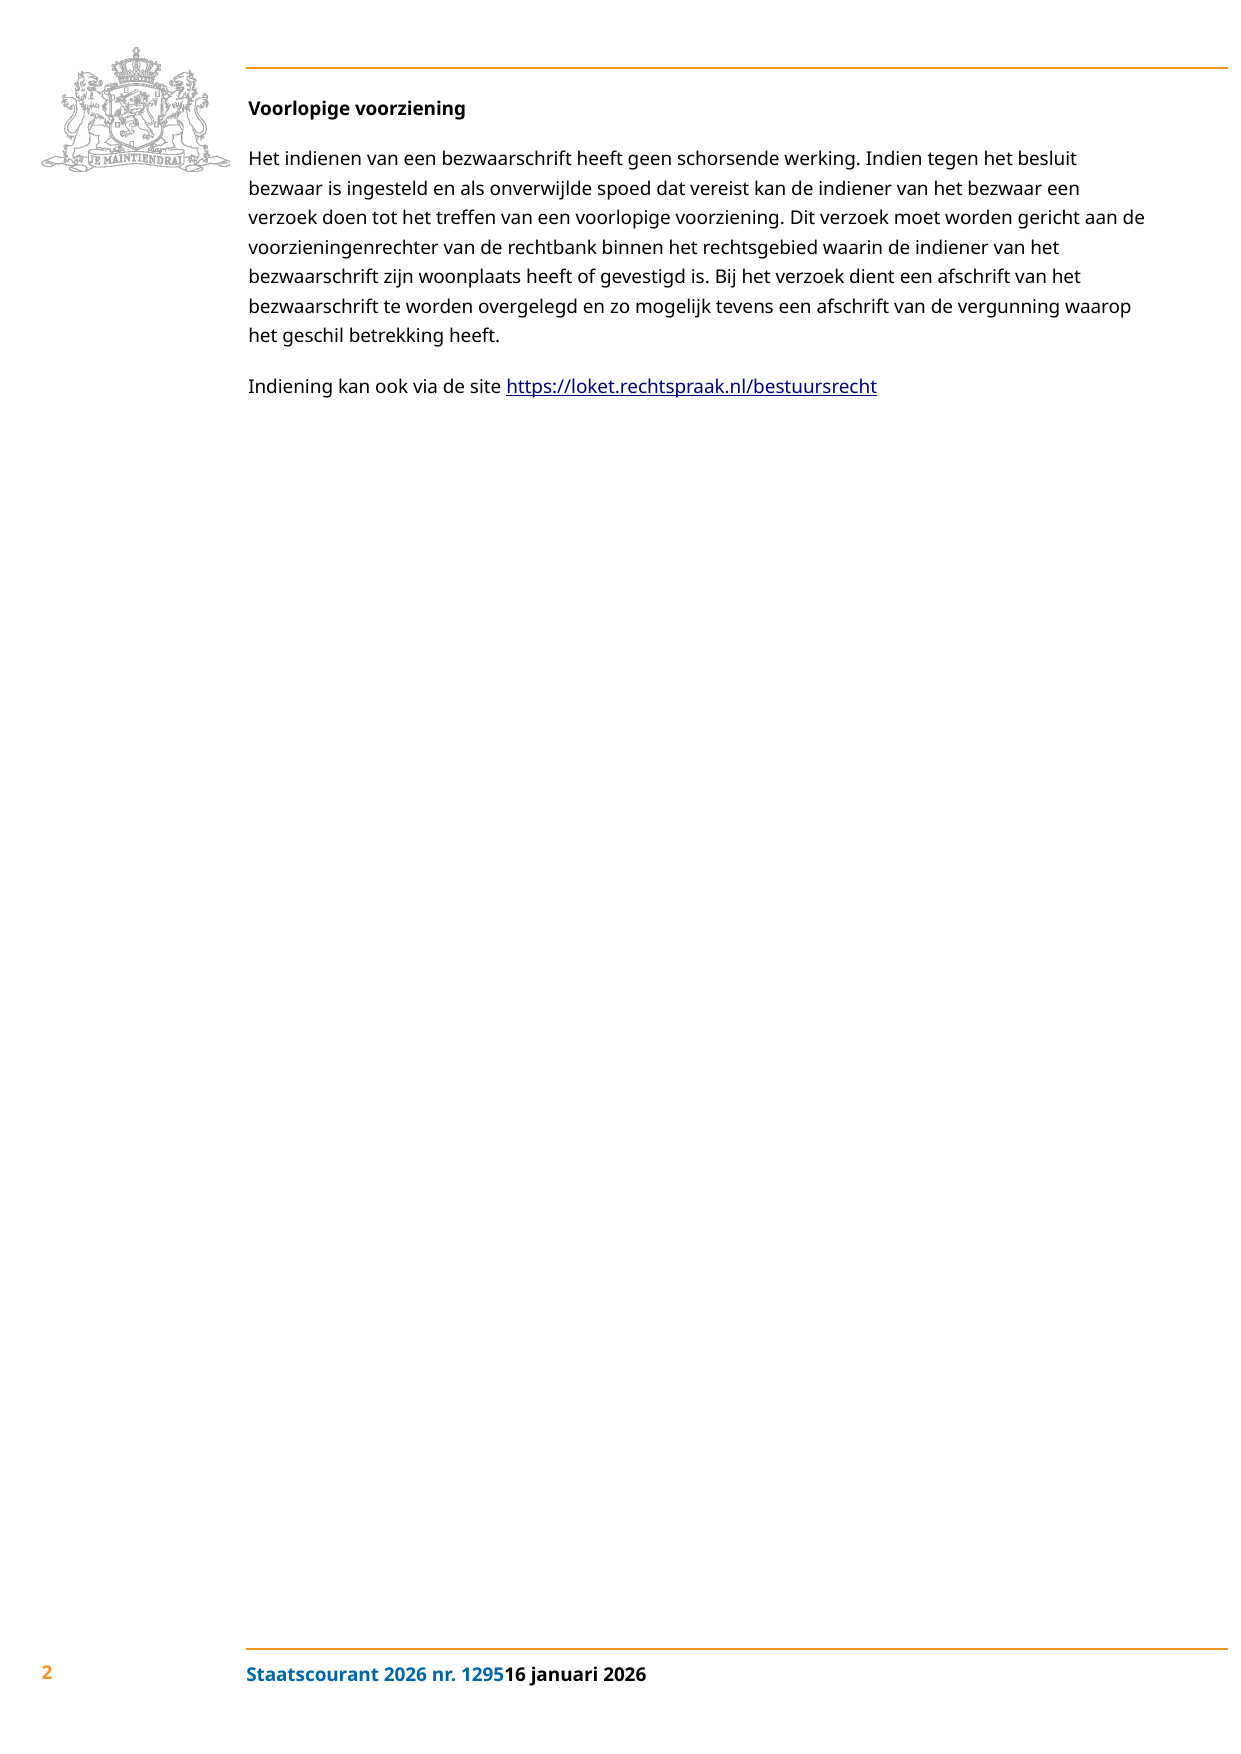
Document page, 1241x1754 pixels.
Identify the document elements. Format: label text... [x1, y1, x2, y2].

text Indiening kan ook via de site https://loket.rechtspraak.nl/bestuursrecht [248, 373, 1152, 399]
text Het indienen van een bezwaarschrift heeft geen schorsende werking. Indien tegen het besluit bezwaar is ingesteld en als onverwijlde spoed dat vereist kan de indiener van het bezwaar een verzoek doen tot het treffen van een voorlopige voorziening. Dit verzoek moet worden gericht aan de voorzieningenrechter van de rechtbank binnen het rechtsgebied waarin de indiener van het bezwaarschrift zijn woonplaats heeft of gevestigd is. Bij het verzoek dient een afschrift van het bezwaarschrift te worden overgelegd en zo mogelijk tevens een afschrift van de vergunning waarop het geschil betrekking heeft. [248, 145, 1152, 348]
text Voorlopige voorziening [248, 95, 1152, 121]
picture [41, 47, 231, 172]
